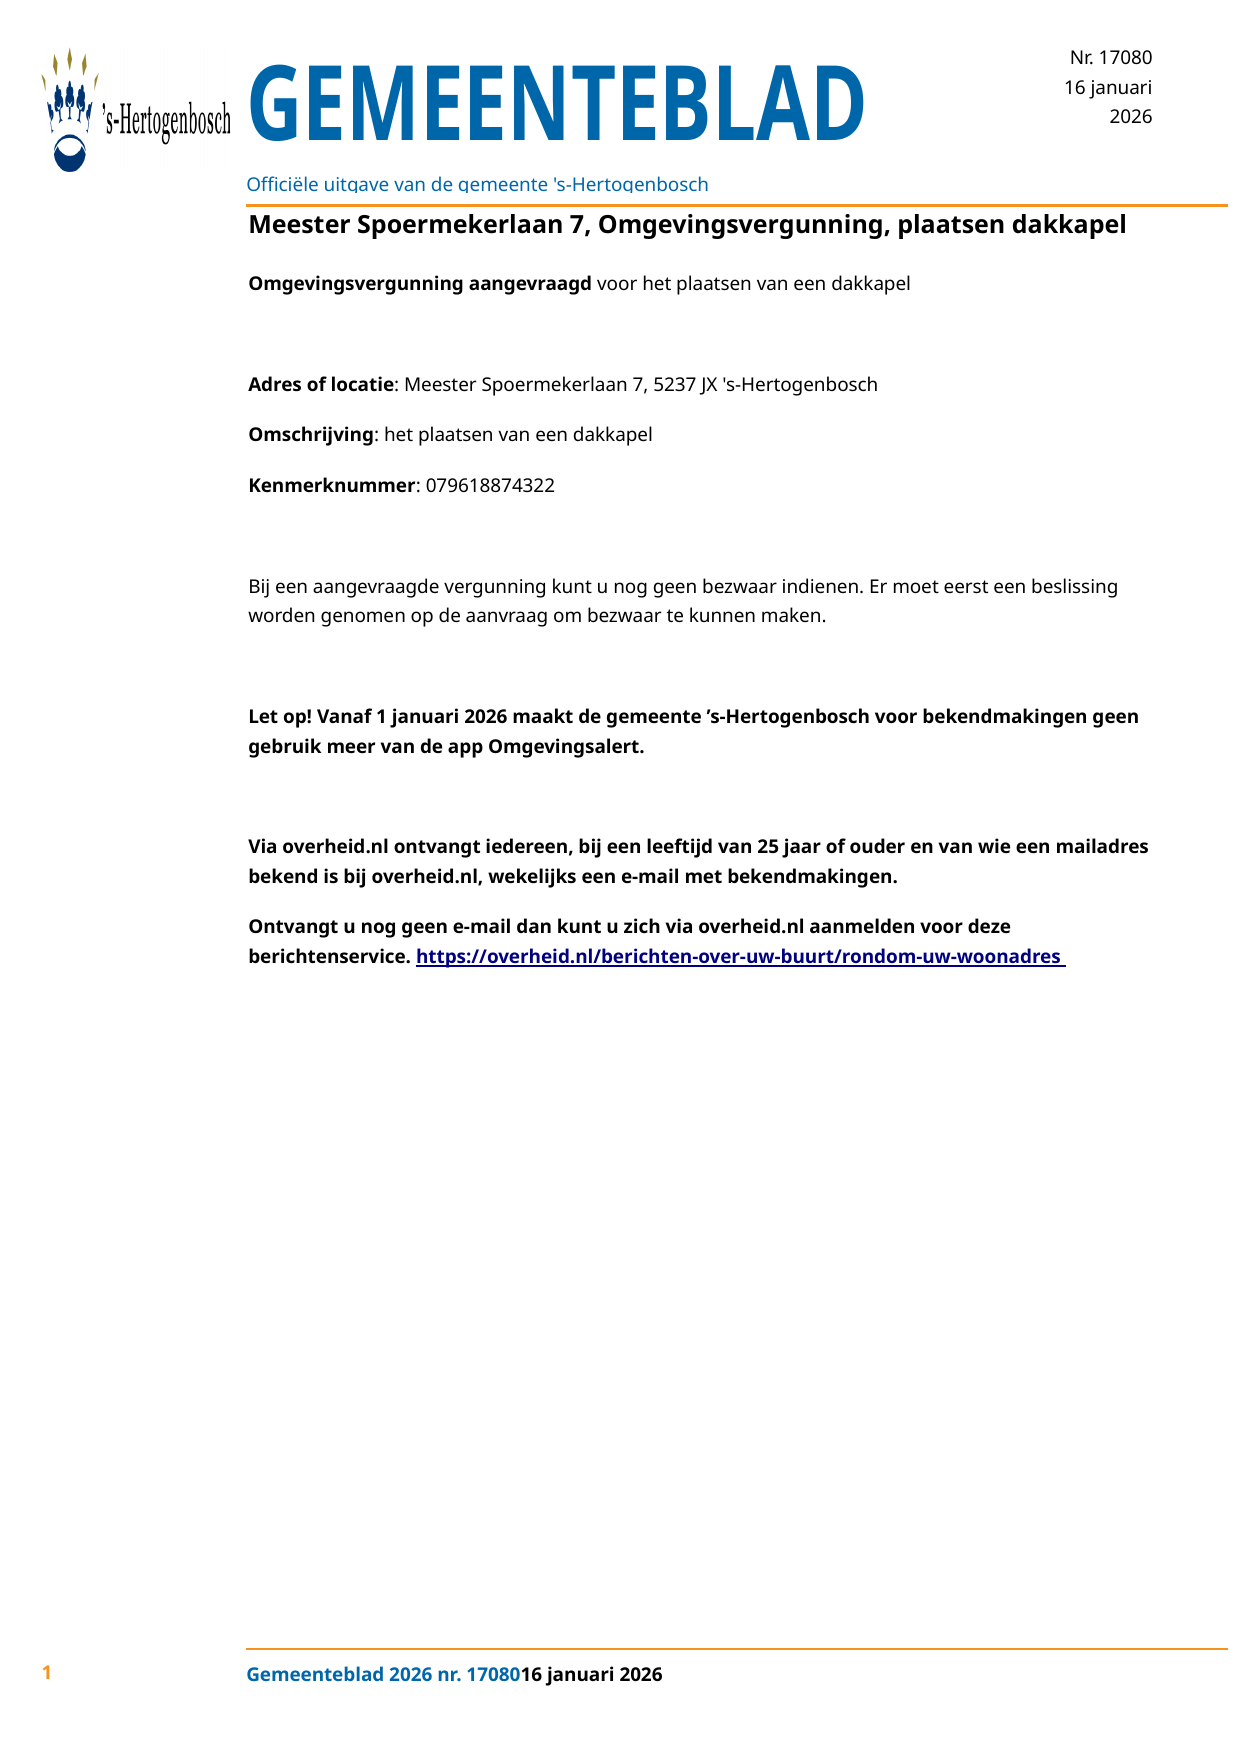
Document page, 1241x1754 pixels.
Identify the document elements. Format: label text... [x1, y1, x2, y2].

text Meester Spoermekerlaan 7, Omgevingsvergunning, plaatsen dakkapel [248, 207, 1152, 241]
text Via overheid.nl ontvangt iedereen, bij een leeftijd van 25 jaar of ouder en van wie een mailadres bekend is bij overheid.nl, wekelijks een e-mail met bekendmakingen. [248, 834, 1152, 889]
text Kenmerknummer: 079618874322 [248, 472, 1152, 498]
text Ontvangt u nog geen e-mail dan kunt u zich via overheid.nl aanmelden voor deze berichtenservice. https://overheid.nl/berichten-over-uw-buurt/rondom-uw-woonadres [248, 914, 1152, 969]
text Adres of locatie: Meester Spoermekerlaan 7, 5237 JX 's-Hertogenbosch [248, 371, 1152, 397]
text Bij een aangevraagde vergunning kunt u nog geen bezwaar indienen. Er moet eerst een beslissing worden genomen op de aanvraag om bezwaar te kunnen maken. [248, 573, 1152, 628]
text Omgevingsvergunning aangevraagd voor het plaatsen van een dakkapel [248, 270, 1152, 296]
text Omschrijving: het plaatsen van een dakkapel [248, 422, 1152, 447]
text Let op! Vanaf 1 januari 2026 maakt de gemeente ’s-Hertogenbosch voor bekendmakingen geen gebruik meer van de app Omgevingsalert. [248, 703, 1152, 758]
picture [41, 47, 231, 172]
